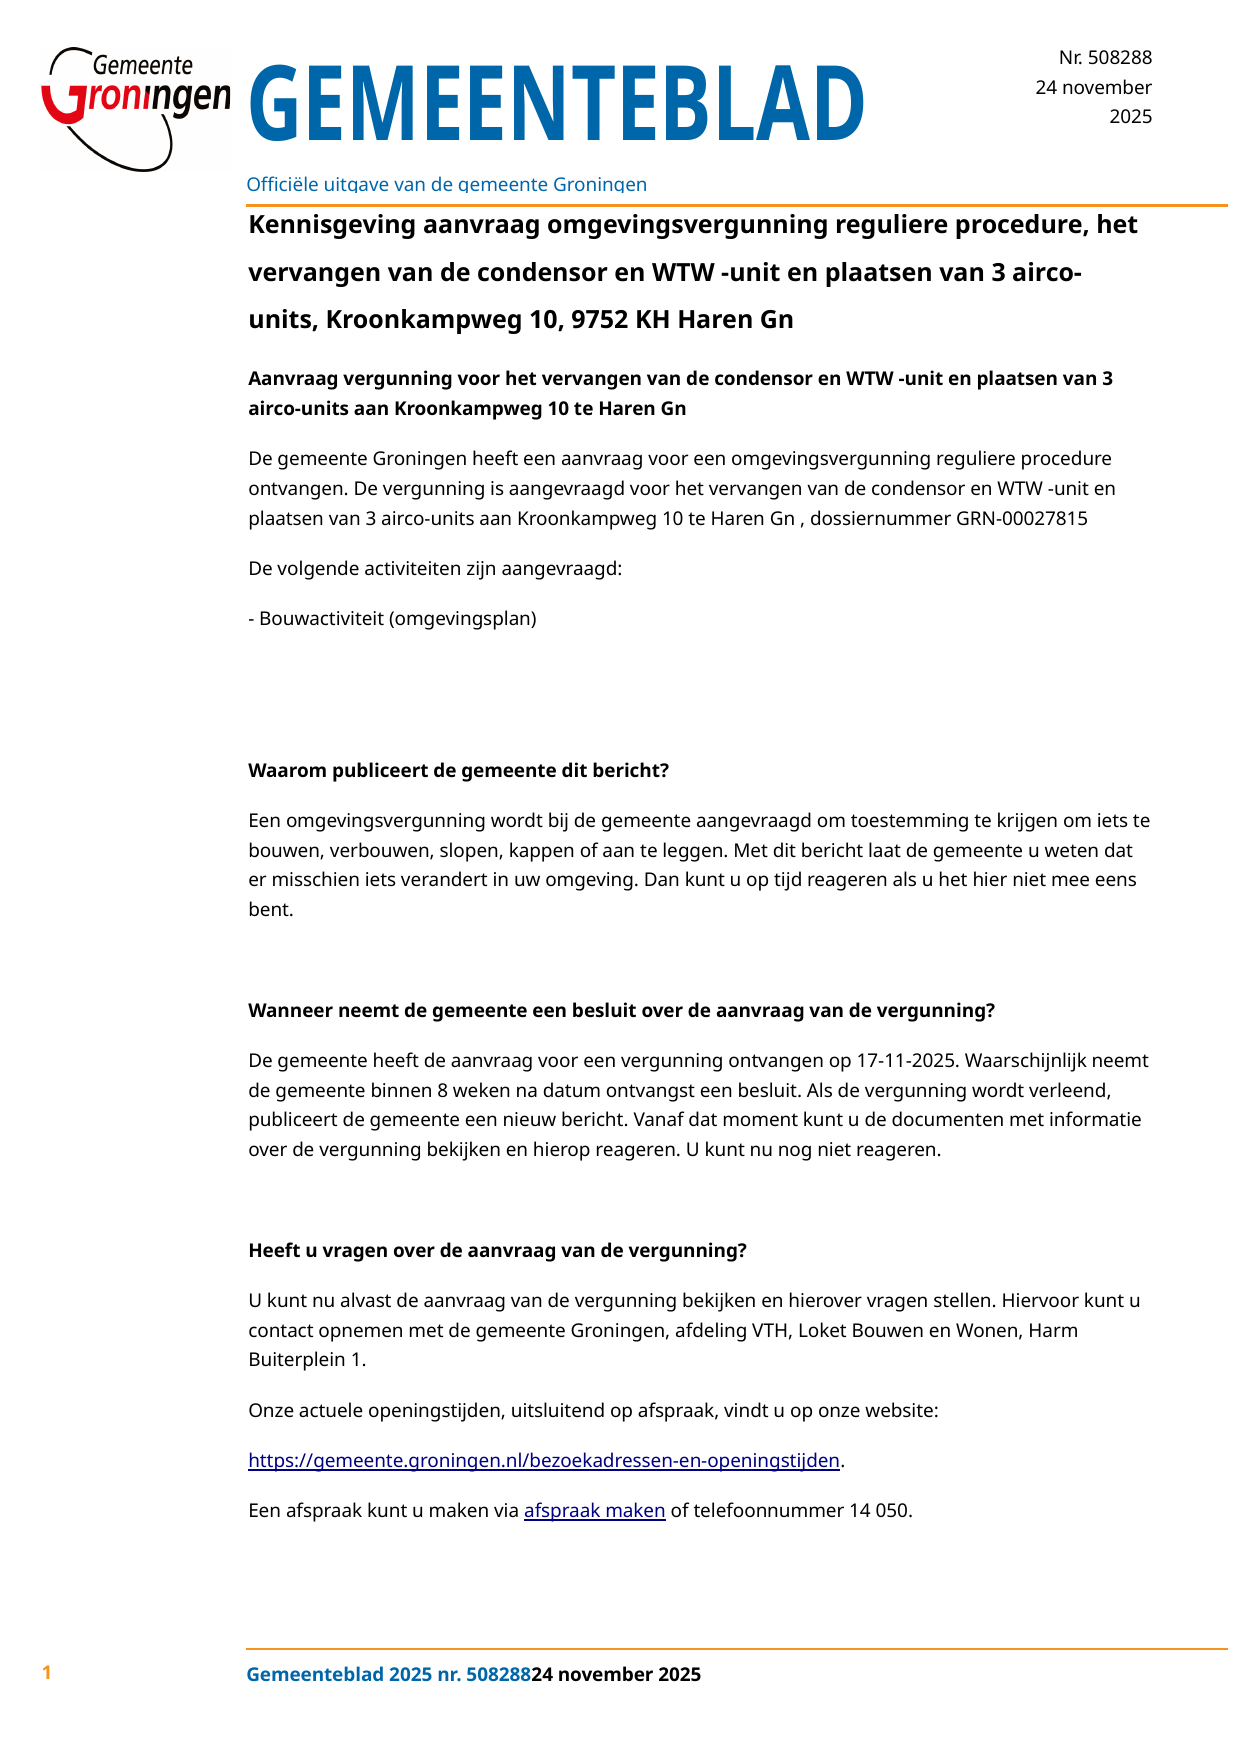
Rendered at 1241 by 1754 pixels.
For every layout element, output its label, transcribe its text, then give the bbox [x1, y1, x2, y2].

text Onze actuele openingstijden, uitsluitend op afspraak, vindt u op onze website: [248, 1397, 1152, 1422]
text Heeft u vragen over de aanvraag van de vergunning? [248, 1237, 1152, 1262]
text Aanvraag vergunning voor het vervangen van de condensor en WTW -unit en plaatsen van 3 airco-units aan Kroonkampweg 10 te Haren Gn [248, 366, 1152, 421]
text https://gemeente.groningen.nl/bezoekadressen-en-openingstijden. [248, 1447, 1152, 1473]
text De gemeente Groningen heeft een aanvraag voor een omgevingsvergunning reguliere procedure ontvangen. De vergunning is aangevraagd voor het vervangen van de condensor en WTW -unit en plaatsen van 3 airco-units aan Kroonkampweg 10 te Haren Gn , dossiernummer GRN-00027815 [248, 446, 1152, 530]
text Een omgevingsvergunning wordt bij de gemeente aangevraagd om toestemming te krijgen om iets te bouwen, verbouwen, slopen, kappen of aan te leggen. Met dit bericht laat de gemeente u weten dat er misschien iets verandert in uw omgeving. Dan kunt u op tijd reageren als u het hier niet mee eens bent. [248, 807, 1152, 922]
text Waarom publiceert de gemeente dit bericht? [248, 757, 1152, 782]
text Wanneer neemt de gemeente een besluit over de aanvraag van de vergunning? [248, 997, 1152, 1022]
text - Bouwactiviteit (omgevingsplan) [248, 606, 1152, 631]
text Een afspraak kunt u maken via afspraak maken of telefoonnummer 14 050. [248, 1498, 1152, 1523]
text Kennisgeving aanvraag omgevingsvergunning reguliere procedure, het vervangen van de condensor en WTW -unit en plaatsen van 3 airco-units, Kroonkampweg 10, 9752 KH Haren Gn [248, 207, 1152, 336]
text U kunt nu alvast de aanvraag van de vergunning bekijken en hierover vragen stellen. Hiervoor kunt u contact opnemen met de gemeente Groningen, afdeling VTH, Loket Bouwen en Wonen, Harm Buiterplein 1. [248, 1287, 1152, 1372]
text De gemeente heeft de aanvraag voor een vergunning ontvangen op 17-11-2025. Waarschijnlijk neemt de gemeente binnen 8 weken na datum ontvangst een besluit. Als de vergunning wordt verleend, publiceert de gemeente een nieuw bericht. Vanaf dat moment kunt u de documenten met informatie over de vergunning bekijken en hierop reageren. U kunt nu nog niet reageren. [248, 1047, 1152, 1162]
text De volgende activiteiten zijn aangevraagd: [248, 555, 1152, 581]
picture [41, 47, 231, 172]
